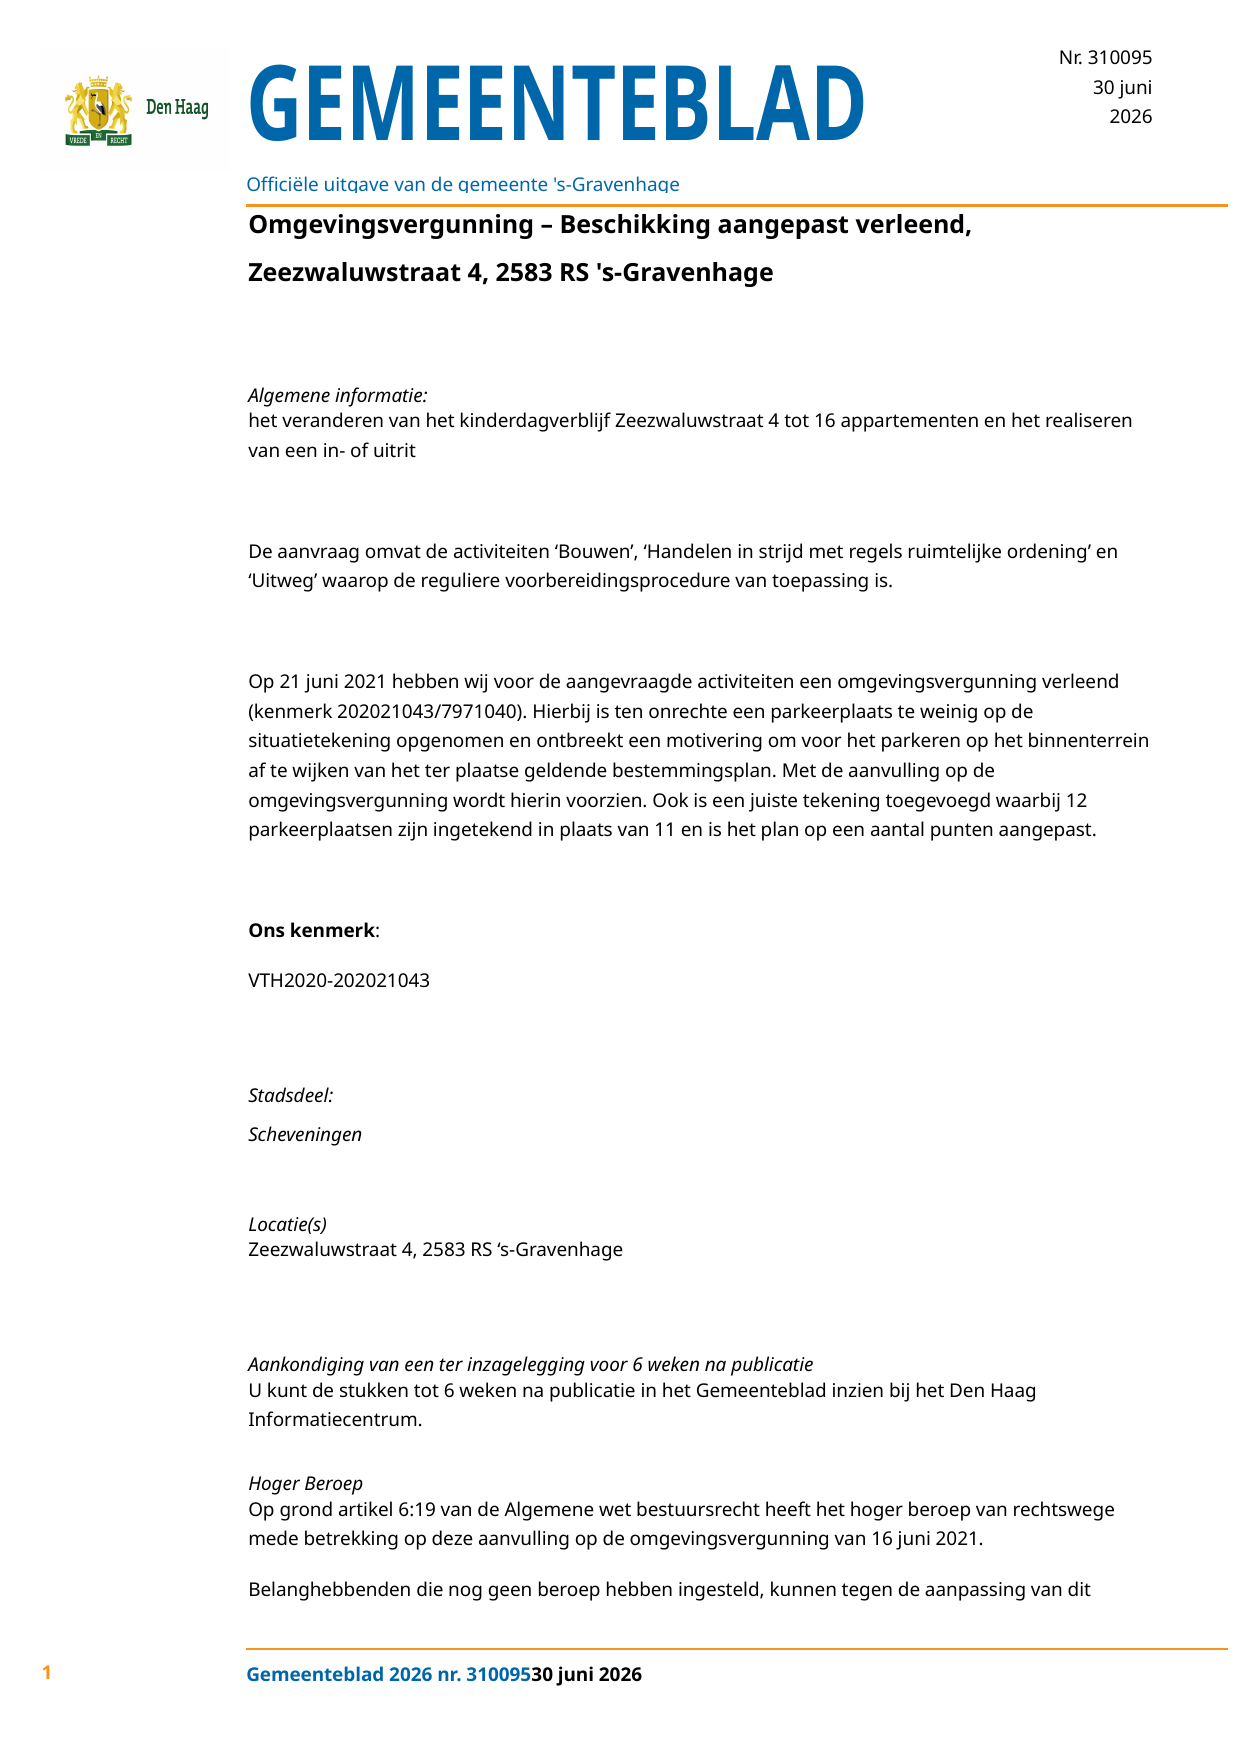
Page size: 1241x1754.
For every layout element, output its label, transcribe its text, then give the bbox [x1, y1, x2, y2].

text Ons kenmerk: [248, 917, 1152, 943]
text Scheveningen [248, 1121, 1152, 1147]
text VTH2020-202021043 [248, 968, 1152, 993]
text Op 21 juni 2021 hebben wij voor de aangevraagde activiteiten een omgevingsvergunning verleend (kenmerk 202021043/7971040). Hierbij is ten onrechte een parkeerplaats te weinig op de situatietekening opgenomen en ontbreekt een motivering om voor het parkeren op het binnenterrein af te wijken van het ter plaatse geldende bestemmingsplan. Met de aanvulling op de omgevingsvergunning wordt hierin voorzien. Ook is een juiste tekening toegevoegd waarbij 12 parkeerplaatsen zijn ingetekend in plaats van 11 en is het plan op een aantal punten aangepast. [248, 668, 1152, 842]
text het veranderen van het kinderdagverblijf Zeezwaluwstraat 4 tot 16 appartementen en het realiseren van een in- of uitrit [248, 408, 1152, 463]
text Locatie(s) [248, 1211, 1152, 1237]
text Hoger Beroep [248, 1470, 1152, 1496]
text Omgevingsvergunning – Beschikking aangepast verleend, Zeezwaluwstraat 4, 2583 RS 's-Gravenhage [248, 207, 1152, 288]
text Op grond artikel 6:19 van de Algemene wet bestuursrecht heeft het hoger beroep van rechtswege mede betrekking op deze aanvulling op de omgevingsvergunning van 16 juni 2021. [248, 1496, 1152, 1551]
text Algemene informatie: [248, 382, 1152, 408]
text Aankondiging van een ter inzagelegging voor 6 weken na publicatie [248, 1351, 1152, 1377]
text U kunt de stukken tot 6 weken na publicatie in het Gemeenteblad inzien bij het Den Haag Informatiecentrum. [248, 1377, 1152, 1432]
text Belanghebbenden die nog geen beroep hebben ingesteld, kunnen tegen de aanpassing van dit [248, 1576, 1152, 1602]
text De aanvraag omvat de activiteiten ‘Bouwen’, ‘Handelen in strijd met regels ruimtelijke ordening’ en ‘Uitweg’ waarop de reguliere voorbereidingsprocedure van toepassing is. [248, 538, 1152, 593]
text Stadsdeel: [248, 1082, 1152, 1108]
picture [41, 47, 231, 172]
text Zeezwaluwstraat 4, 2583 RS ‘s-Gravenhage [248, 1237, 1152, 1262]
